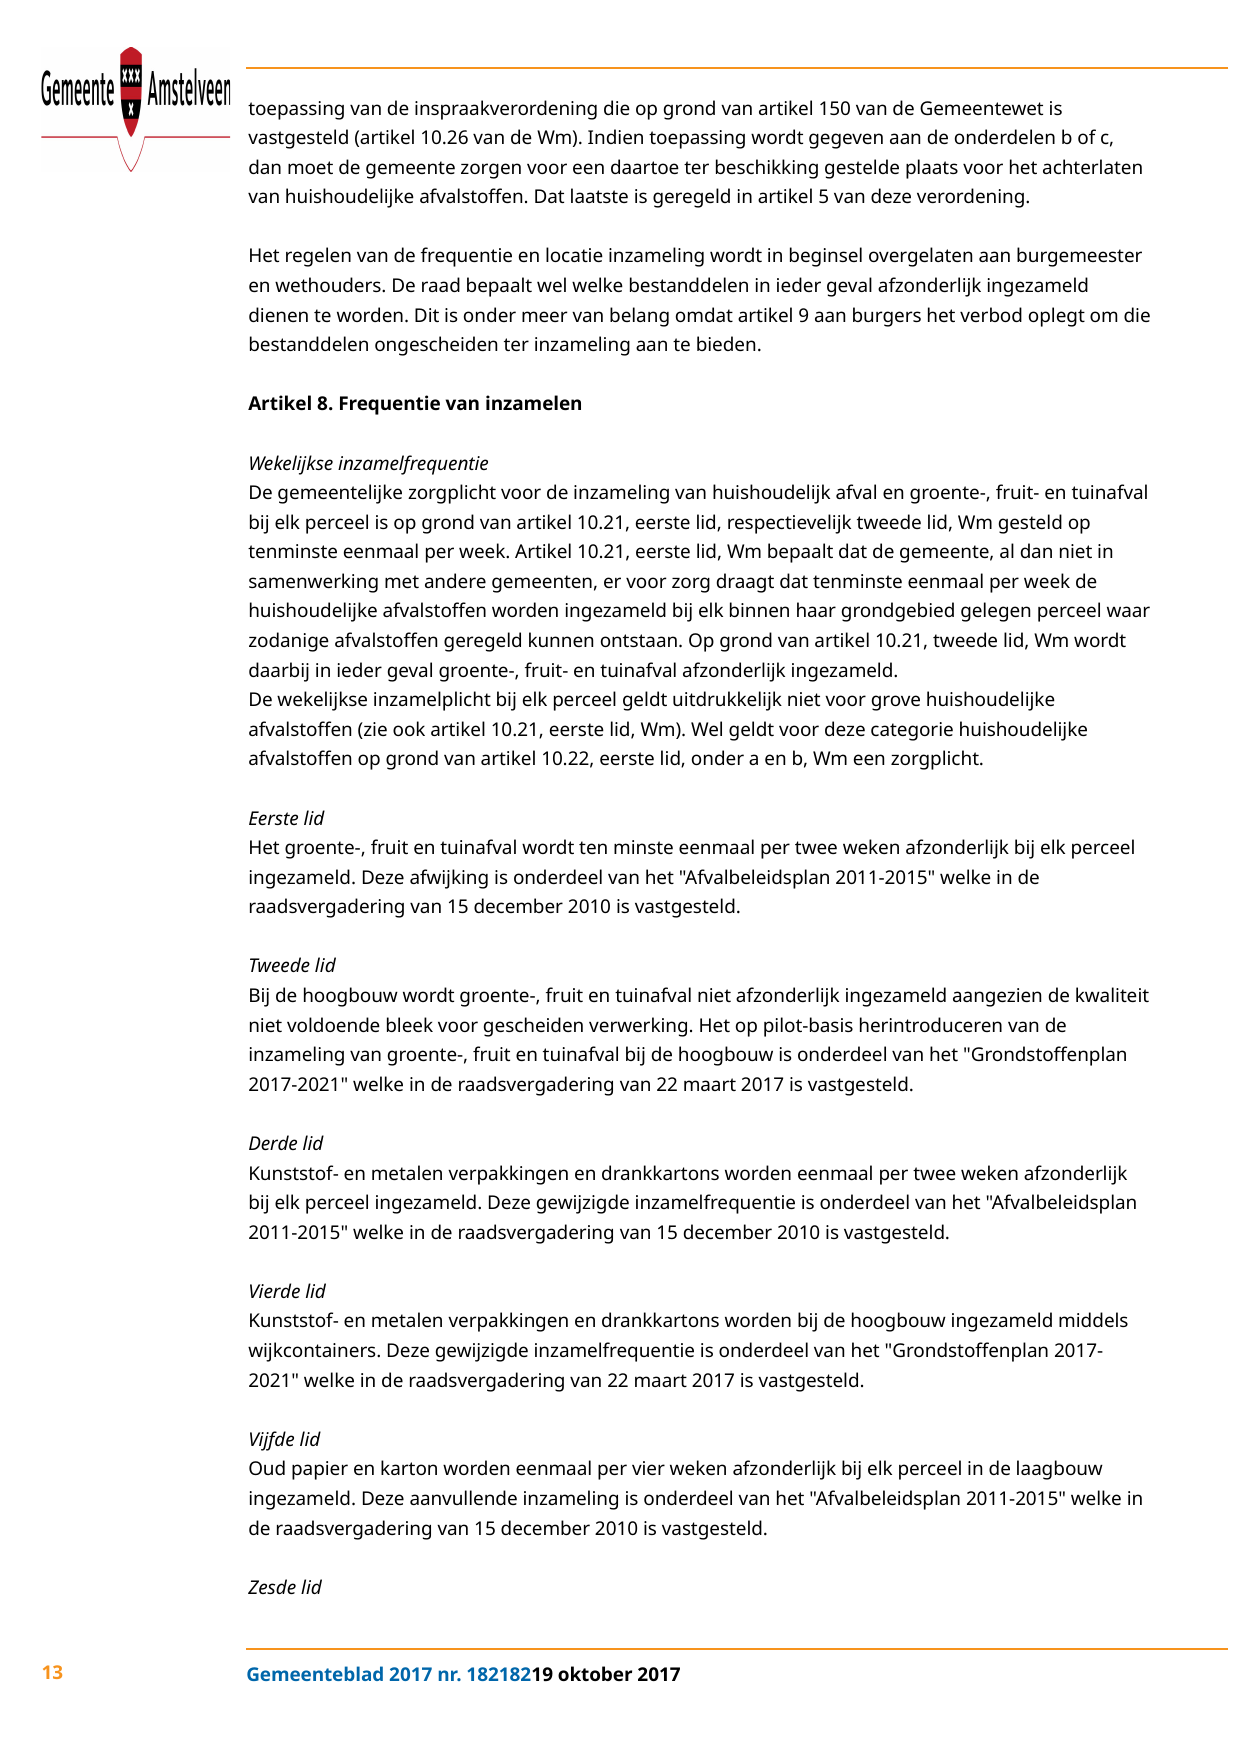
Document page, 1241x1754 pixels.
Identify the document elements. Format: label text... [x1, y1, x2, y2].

picture [41, 47, 231, 172]
text Vierde lid [248, 1278, 1152, 1304]
text De gemeentelijke zorgplicht voor de inzameling van huishoudelijk afval en groente-, fruit- en tuinafval bij elk perceel is op grond van artikel 10.21, eerste lid, respectievelijk tweede lid, Wm gesteld op tenminste eenmaal per week. Artikel 10.21, eerste lid, Wm bepaalt dat de gemeente, al dan niet in samenwerking met andere gemeenten, er voor zorg draagt dat tenminste eenmaal per week de huishoudelijke afvalstoffen worden ingezameld bij elk binnen haar grondgebied gelegen perceel waar zodanige afvalstoffen geregeld kunnen ontstaan. Op grond van artikel 10.21, tweede lid, Wm wordt daarbij in ieder geval groente-, fruit- en tuinafval afzonderlijk ingezameld. [248, 479, 1152, 683]
text Vijfde lid [248, 1426, 1152, 1452]
text Zesde lid [248, 1574, 1152, 1600]
text Eerste lid [248, 805, 1152, 831]
text Oud papier en karton worden eenmaal per vier weken afzonderlijk bij elk perceel in de laagbouw ingezameld. Deze aanvullende inzameling is onderdeel van het "Afvalbeleidsplan 2011-2015" welke in de raadsvergadering van 15 december 2010 is vastgesteld. [248, 1456, 1152, 1541]
text Bij de hoogbouw wordt groente-, fruit en tuinafval niet afzonderlijk ingezameld aangezien de kwaliteit niet voldoende bleek voor gescheiden verwerking. Het op pilot-basis herintroduceren van de inzameling van groente-, fruit en tuinafval bij de hoogbouw is onderdeel van het "Grondstoffenplan 2017-2021" welke in de raadsvergadering van 22 maart 2017 is vastgesteld. [248, 982, 1152, 1097]
text Derde lid [248, 1130, 1152, 1156]
text Het groente-, fruit en tuinafval wordt ten minste eenmaal per twee weken afzonderlijk bij elk perceel ingezameld. Deze afwijking is onderdeel van het "Afvalbeleidsplan 2011-2015" welke in de raadsvergadering van 15 december 2010 is vastgesteld. [248, 834, 1152, 919]
text toepassing van de inspraakverordening die op grond van artikel 150 van de Gemeentewet is vastgesteld (artikel 10.26 van de Wm). Indien toepassing wordt gegeven aan de onderdelen b of c, dan moet de gemeente zorgen voor een daartoe ter beschikking gestelde plaats voor het achterlaten van huishoudelijke afvalstoffen. Dat laatste is geregeld in artikel 5 van deze verordening. [248, 95, 1152, 209]
text Artikel 8. Frequentie van inzamelen [248, 391, 1152, 416]
text Kunststof- en metalen verpakkingen en drankkartons worden eenmaal per twee weken afzonderlijk bij elk perceel ingezameld. Deze gewijzigde inzamelfrequentie is onderdeel van het "Afvalbeleidsplan 2011-2015" welke in de raadsvergadering van 15 december 2010 is vastgesteld. [248, 1160, 1152, 1245]
text Kunststof- en metalen verpakkingen en drankkartons worden bij de hoogbouw ingezameld middels wijkcontainers. Deze gewijzigde inzamelfrequentie is onderdeel van het "Grondstoffenplan 2017-2021" welke in de raadsvergadering van 22 maart 2017 is vastgesteld. [248, 1308, 1152, 1393]
text Het regelen van de frequentie en locatie inzameling wordt in beginsel overgelaten aan burgemeester en wethouders. De raad bepaalt wel welke bestanddelen in ieder geval afzonderlijk ingezameld dienen te worden. Dit is onder meer van belang omdat artikel 9 aan burgers het verbod oplegt om die bestanddelen ongescheiden ter inzameling aan te bieden. [248, 243, 1152, 357]
text Wekelijkse inzamelfrequentie [248, 450, 1152, 476]
text Tweede lid [248, 953, 1152, 978]
text De wekelijkse inzamelplicht bij elk perceel geldt uitdrukkelijk niet voor grove huishoudelijke afvalstoffen (zie ook artikel 10.21, eerste lid, Wm). Wel geldt voor deze categorie huishoudelijke afvalstoffen op grond van artikel 10.22, eerste lid, onder a en b, Wm een zorgplicht. [248, 686, 1152, 771]
